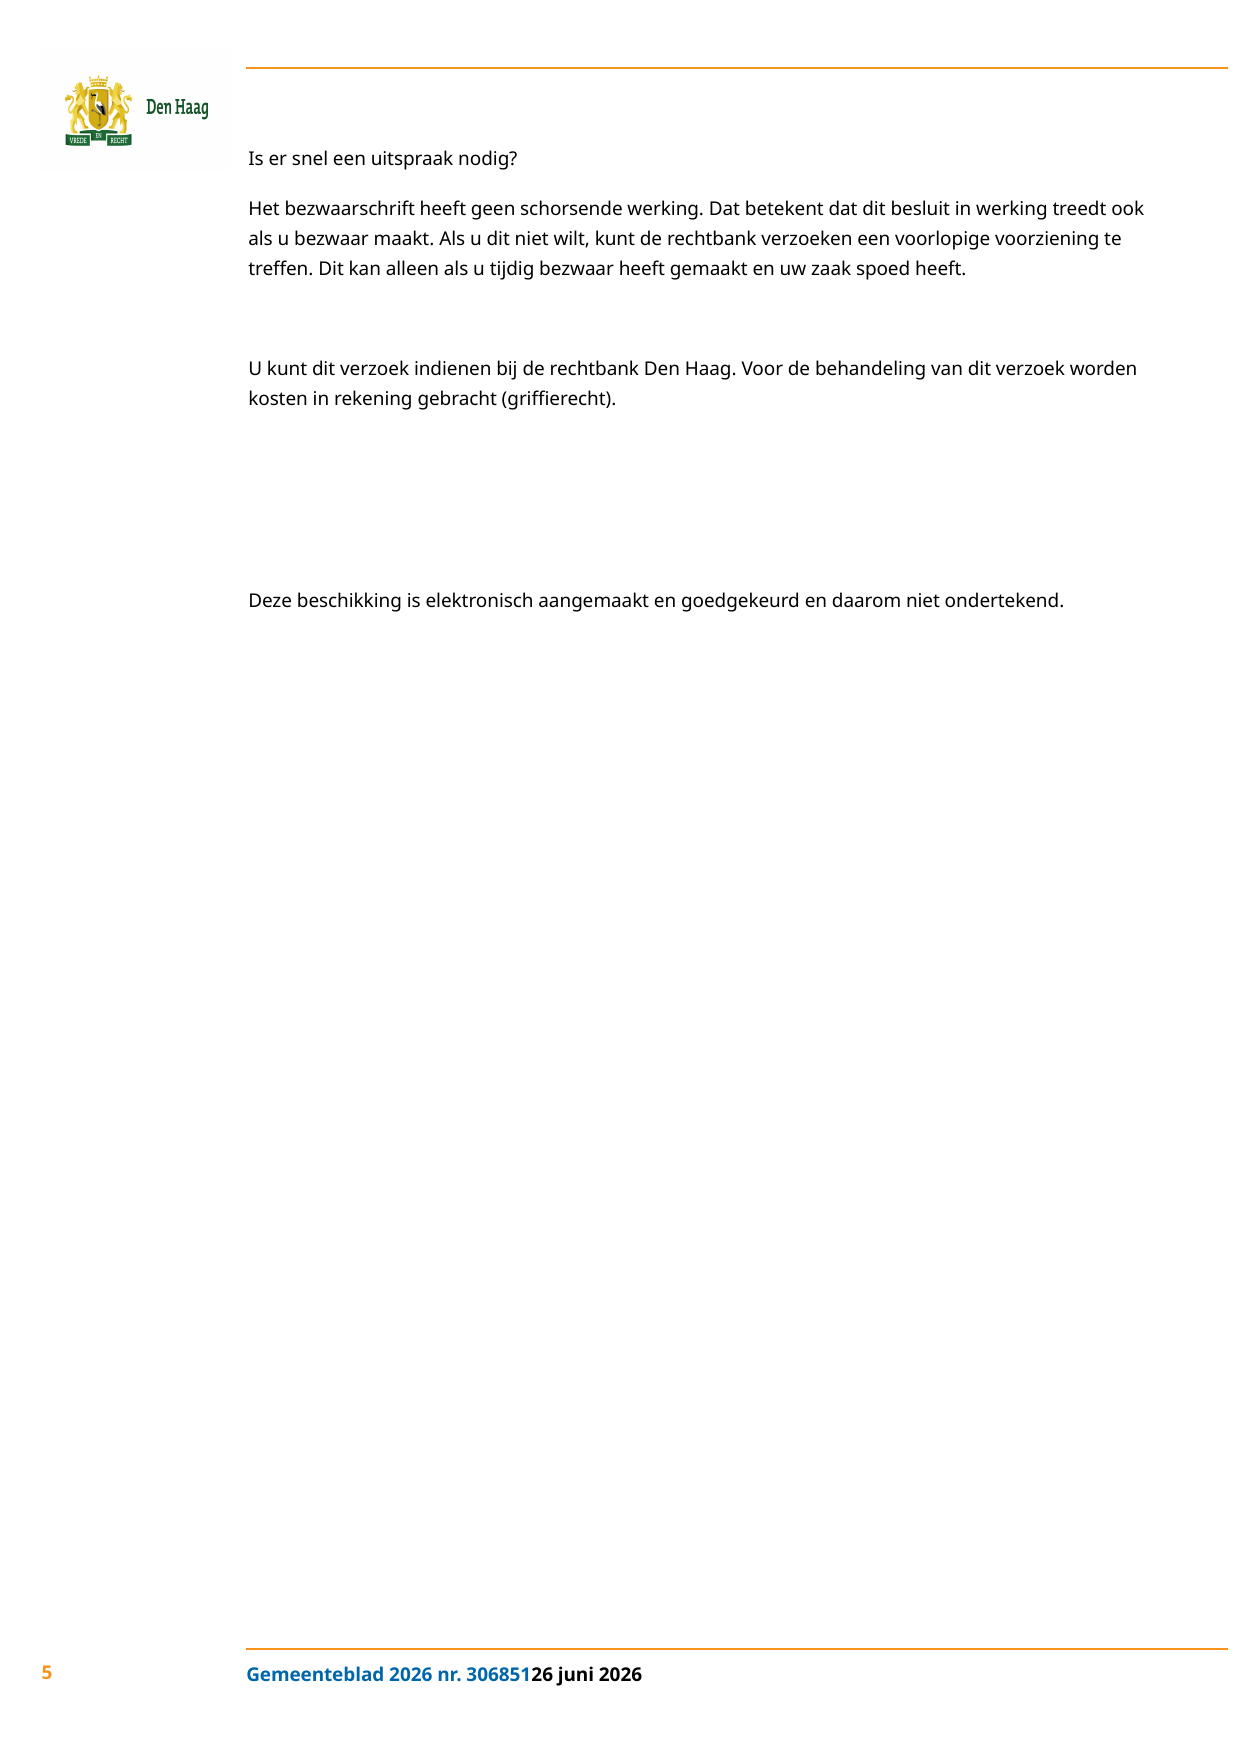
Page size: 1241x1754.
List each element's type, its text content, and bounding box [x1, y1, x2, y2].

text Is er snel een uitspraak nodig? [248, 145, 1152, 171]
text U kunt dit verzoek indienen bij de rechtbank Den Haag. Voor de behandeling van dit verzoek worden kosten in rekening gebracht (griffierecht). [248, 356, 1152, 411]
text Deze beschikking is elektronisch aangemaakt en goedgekeurd en daarom niet ondertekend. [248, 587, 1152, 613]
text Het bezwaarschrift heeft geen schorsende werking. Dat betekent dat dit besluit in werking treedt ook als u bezwaar maakt. Als u dit niet wilt, kunt de rechtbank verzoeken een voorlopige voorziening te treffen. Dit kan alleen als u tijdig bezwaar heeft gemaakt en uw zaak spoed heeft. [248, 196, 1152, 281]
picture [41, 47, 231, 172]
